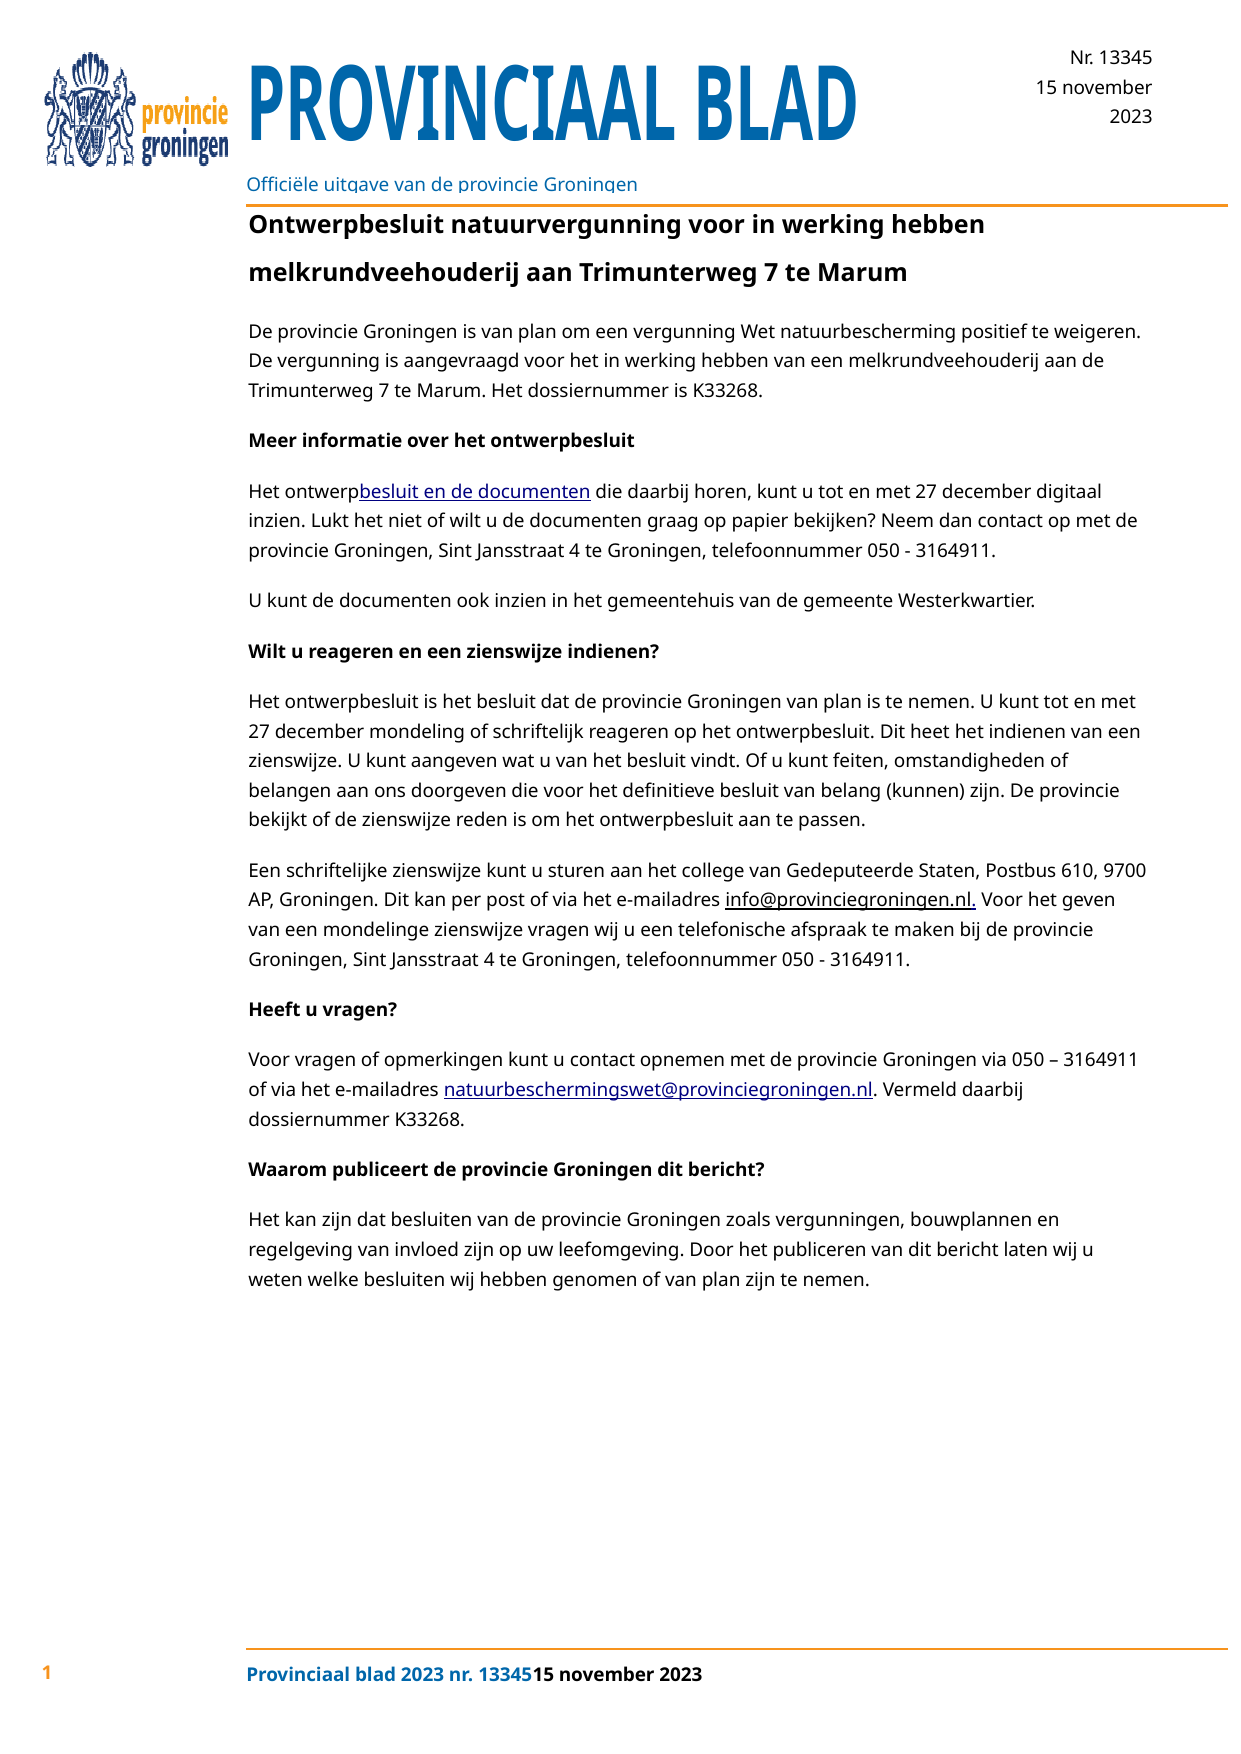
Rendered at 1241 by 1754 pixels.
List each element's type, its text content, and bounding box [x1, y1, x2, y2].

text Het ontwerpbesluit en de documenten die daarbij horen, kunt u tot en met 27 december digitaal inzien. Lukt het niet of wilt u de documenten graag op papier bekijken? Neem dan contact op met de provincie Groningen, Sint Jansstraat 4 te Groningen, telefoonnummer 050 - 3164911. [248, 478, 1152, 563]
text Het ontwerpbesluit is het besluit dat de provincie Groningen van plan is te nemen. U kunt tot en met 27 december mondeling of schriftelijk reageren op het ontwerpbesluit. Dit heet het indienen van een zienswijze. U kunt aangeven wat u van het besluit vindt. Of u kunt feiten, omstandigheden of belangen aan ons doorgeven die voor het definitieve besluit van belang (kunnen) zijn. De provincie bekijkt of de zienswijze reden is om het ontwerpbesluit aan te passen. [248, 688, 1152, 832]
text Waarom publiceert de provincie Groningen dit bericht? [248, 1156, 1152, 1182]
text Meer informatie over het ontwerpbesluit [248, 427, 1152, 453]
text U kunt de documenten ook inzien in het gemeentehuis van de gemeente Westerkwartier. [248, 587, 1152, 613]
picture [41, 47, 231, 172]
text Het kan zijn dat besluiten van de provincie Groningen zoals vergunningen, bouwplannen en regelgeving van invloed zijn op uw leefomgeving. Door het publiceren van dit bericht laten wij u weten welke besluiten wij hebben genomen of van plan zijn te nemen. [248, 1207, 1152, 1292]
text Ontwerpbesluit natuurvergunning voor in werking hebben melkrundveehouderij aan Trimunterweg 7 te Marum [248, 207, 1152, 288]
text Voor vragen of opmerkingen kunt u contact opnemen met de provincie Groningen via 050 – 3164911 of via het e-mailadres natuurbeschermingswet@provinciegroningen.nl. Vermeld daarbij dossiernummer K33268. [248, 1047, 1152, 1132]
text Heeft u vragen? [248, 996, 1152, 1022]
text De provincie Groningen is van plan om een vergunning Wet natuurbescherming positief te weigeren. De vergunning is aangevraagd voor het in werking hebben van een melkrundveehouderij aan de Trimunterweg 7 te Marum. Het dossiernummer is K33268. [248, 318, 1152, 403]
text Een schriftelijke zienswijze kunt u sturen aan het college van Gedeputeerde Staten, Postbus 610, 9700 AP, Groningen. Dit kan per post of via het e-mailadres info@provinciegroningen.nl. Voor het geven van een mondelinge zienswijze vragen wij u een telefonische afspraak te maken bij de provincie Groningen, Sint Jansstraat 4 te Groningen, telefoonnummer 050 - 3164911. [248, 857, 1152, 972]
text Wilt u reageren en een zienswijze indienen? [248, 638, 1152, 664]
